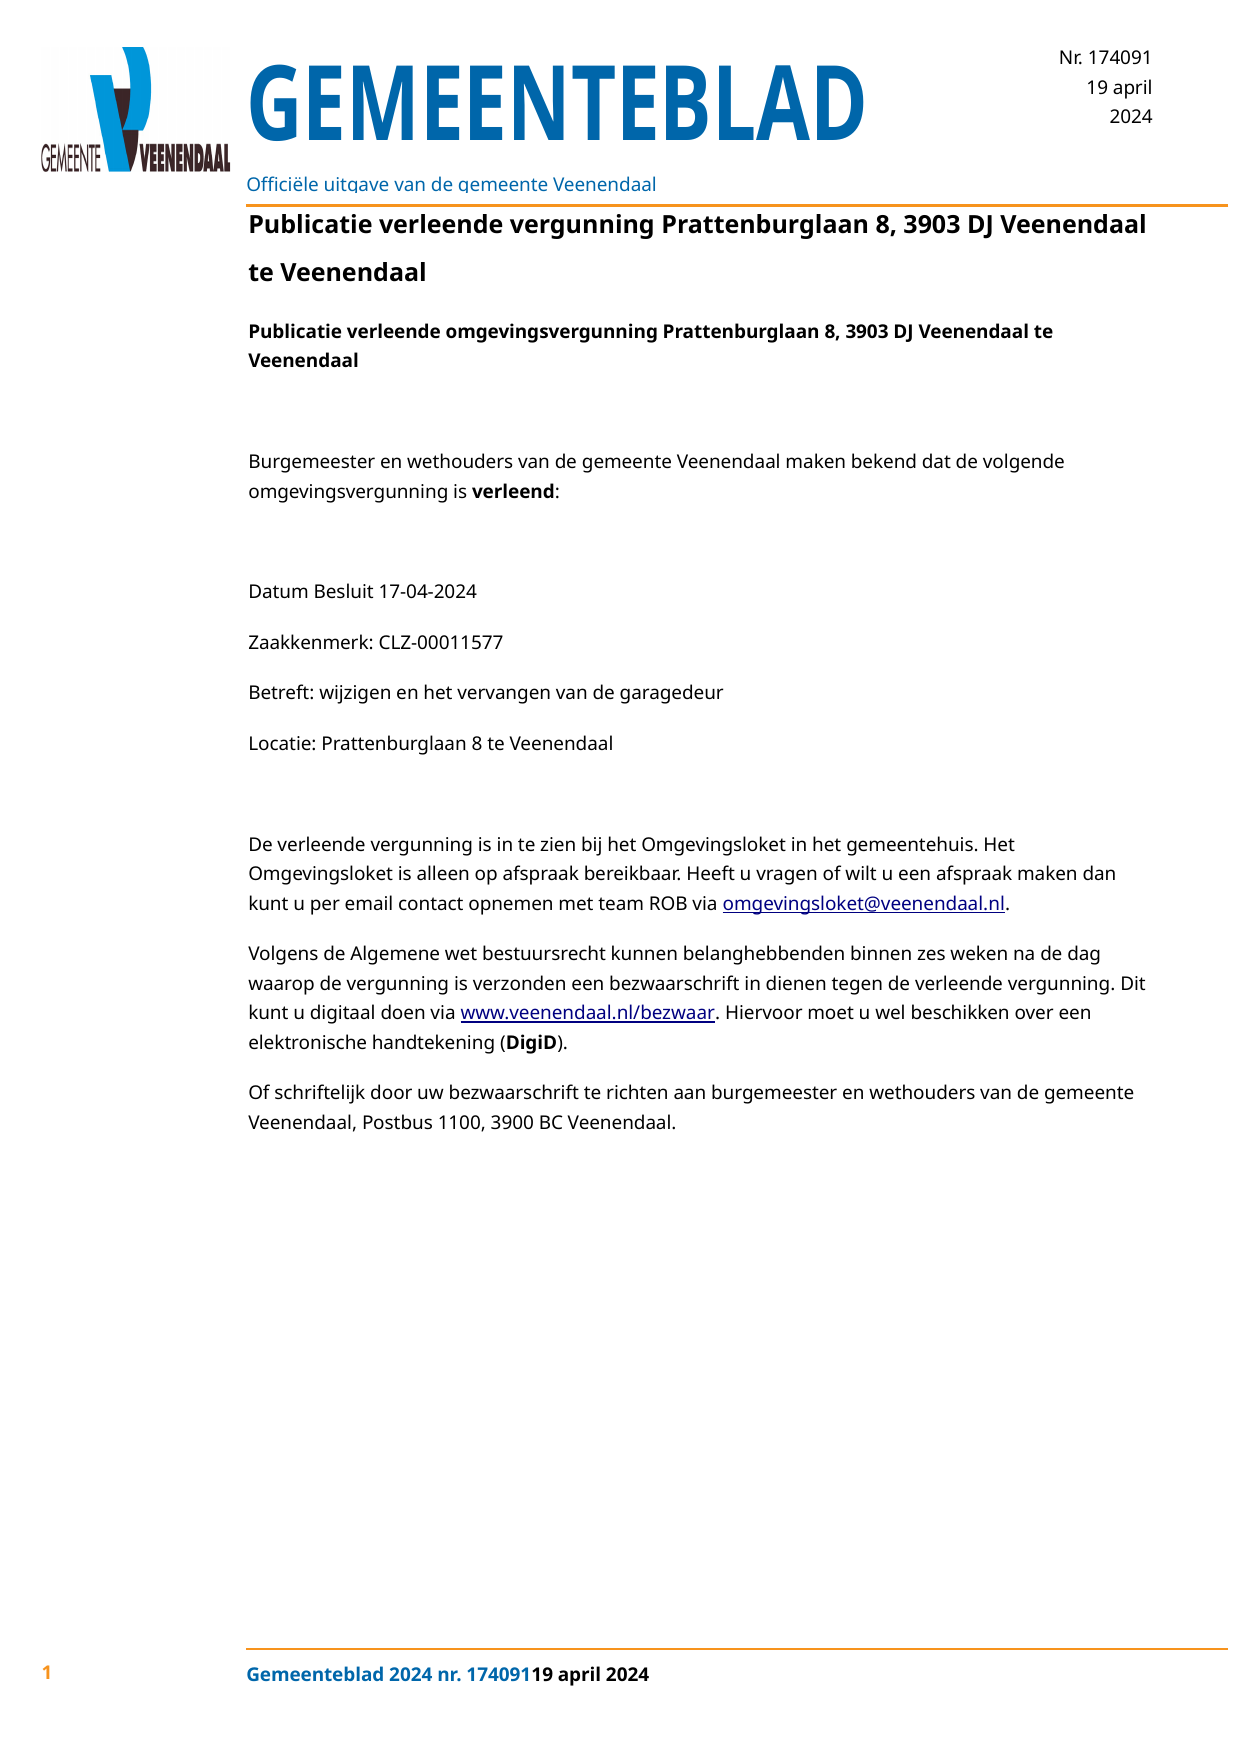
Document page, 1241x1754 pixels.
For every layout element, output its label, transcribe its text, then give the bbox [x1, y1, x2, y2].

text Datum Besluit 17-04-2024 [248, 579, 1152, 604]
text De verleende vergunning is in te zien bij het Omgevingsloket in het gemeentehuis. Het Omgevingsloket is alleen op afspraak bereikbaar. Heeft u vragen of wilt u een afspraak maken dan kunt u per email contact opnemen met team ROB via omgevingsloket@veenendaal.nl. [248, 831, 1152, 916]
text Betreft: wijzigen en het vervangen van de garagedeur [248, 679, 1152, 705]
text Publicatie verleende vergunning Prattenburglaan 8, 3903 DJ Veenendaal te Veenendaal [248, 207, 1152, 288]
text Locatie: Prattenburglaan 8 te Veenendaal [248, 730, 1152, 756]
text Burgemeester en wethouders van de gemeente Veenendaal maken bekend dat de volgende omgevingsvergunning is verleend: [248, 448, 1152, 504]
picture [123, 47, 231, 172]
text Publicatie verleende omgevingsvergunning Prattenburglaan 8, 3903 DJ Veenendaal te Veenendaal [248, 318, 1152, 373]
text Volgens de Algemene wet bestuursrecht kunnen belanghebbenden binnen zes weken na de dag waarop de vergunning is verzonden een bezwaarschrift in dienen tegen de verleende vergunning. Dit kunt u digitaal doen via www.veenendaal.nl/bezwaar. Hiervoor moet u wel beschikken over een elektronische handtekening (DigiD). [248, 940, 1152, 1055]
picture [41, 47, 130, 172]
text Of schriftelijk door uw bezwaarschrift te richten aan burgemeester en wethouders van de gemeente Veenendaal, Postbus 1100, 3900 BC Veenendaal. [248, 1079, 1152, 1135]
text Zaakkenmerk: CLZ-00011577 [248, 629, 1152, 655]
